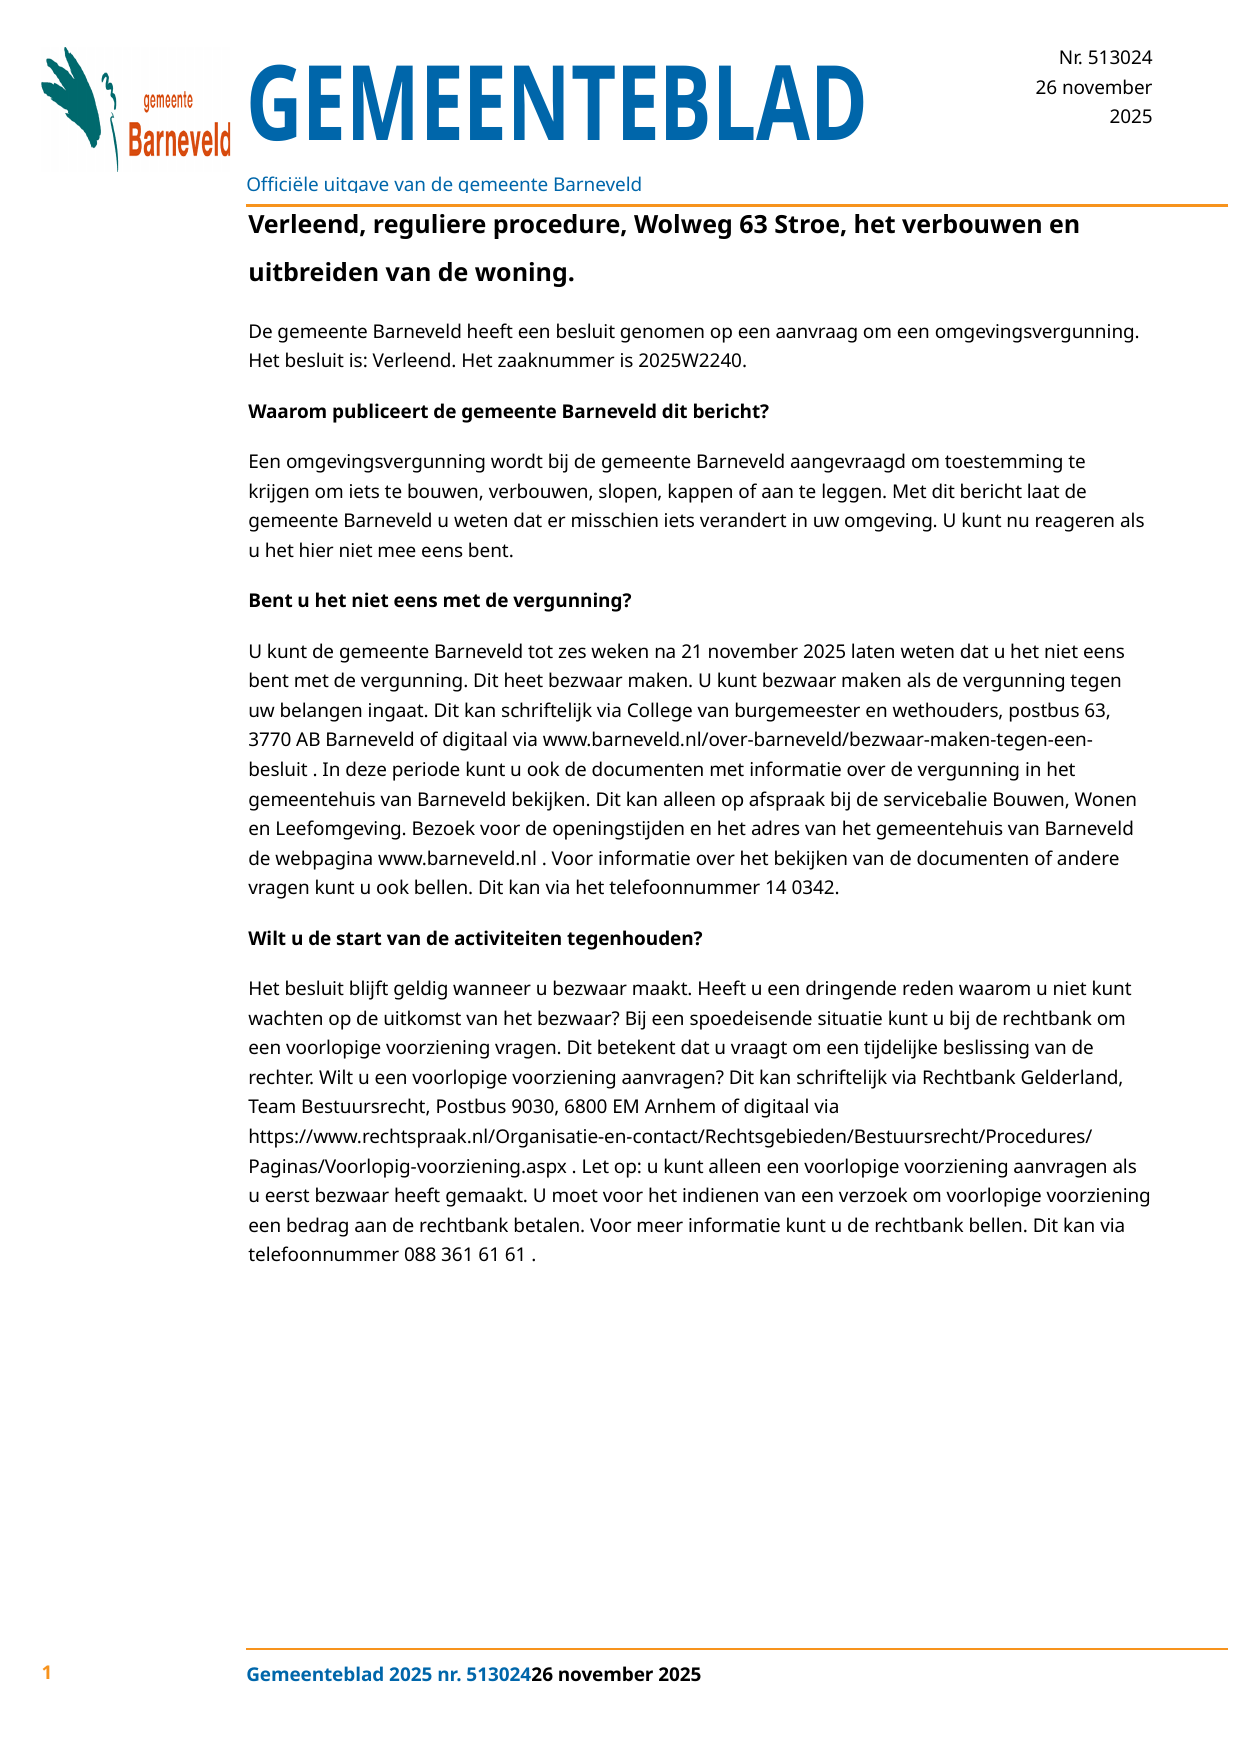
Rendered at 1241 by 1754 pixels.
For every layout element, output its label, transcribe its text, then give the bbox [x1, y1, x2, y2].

text Verleend, reguliere procedure, Wolweg 63 Stroe, het verbouwen en uitbreiden van de woning. [248, 207, 1152, 288]
text Waarom publiceert de gemeente Barneveld dit bericht? [248, 398, 1152, 424]
text Het besluit blijft geldig wanneer u bezwaar maakt. Heeft u een dringende reden waarom u niet kunt wachten op de uitkomst van het bezwaar? Bij een spoedeisende situatie kunt u bij de rechtbank om een voorlopige voorziening vragen. Dit betekent dat u vraagt om een tijdelijke beslissing van de rechter. Wilt u een voorlopige voorziening aanvragen? Dit kan schriftelijk via Rechtbank Gelderland, Team Bestuursrecht, Postbus 9030, 6800 EM Arnhem of digitaal via https://www.rechtspraak.nl/Organisatie-en-contact/Rechtsgebieden/Bestuursrecht/Procedures/Paginas/Voorlopig-voorziening.aspx . Let op: u kunt alleen een voorlopige voorziening aanvragen als u eerst bezwaar heeft gemaakt. U moet voor het indienen van een verzoek om voorlopige voorziening een bedrag aan de rechtbank betalen. Voor meer informatie kunt u de rechtbank bellen. Dit kan via telefoonnummer 088 361 61 61 . [248, 975, 1152, 1267]
picture [41, 47, 231, 172]
text U kunt de gemeente Barneveld tot zes weken na 21 november 2025 laten weten dat u het niet eens bent met de vergunning. Dit heet bezwaar maken. U kunt bezwaar maken als de vergunning tegen uw belangen ingaat. Dit kan schriftelijk via College van burgemeester en wethouders, postbus 63, 3770 AB Barneveld of digitaal via www.barneveld.nl/over-barneveld/bezwaar-maken-tegen-een-besluit . In deze periode kunt u ook de documenten met informatie over de vergunning in het gemeentehuis van Barneveld bekijken. Dit kan alleen op afspraak bij de servicebalie Bouwen, Wonen en Leefomgeving. Bezoek voor de openingstijden en het adres van het gemeentehuis van Barneveld de webpagina www.barneveld.nl . Voor informatie over het bekijken van de documenten of andere vragen kunt u ook bellen. Dit kan via het telefoonnummer 14 0342. [248, 638, 1152, 900]
text Een omgevingsvergunning wordt bij de gemeente Barneveld aangevraagd om toestemming te krijgen om iets te bouwen, verbouwen, slopen, kappen of aan te leggen. Met dit bericht laat de gemeente Barneveld u weten dat er misschien iets verandert in uw omgeving. U kunt nu reageren als u het hier niet mee eens bent. [248, 448, 1152, 563]
text De gemeente Barneveld heeft een besluit genomen op een aanvraag om een omgevingsvergunning. Het besluit is: Verleend. Het zaaknummer is 2025W2240. [248, 318, 1152, 373]
text Wilt u de start van de activiteiten tegenhouden? [248, 925, 1152, 951]
text Bent u het niet eens met de vergunning? [248, 587, 1152, 613]
